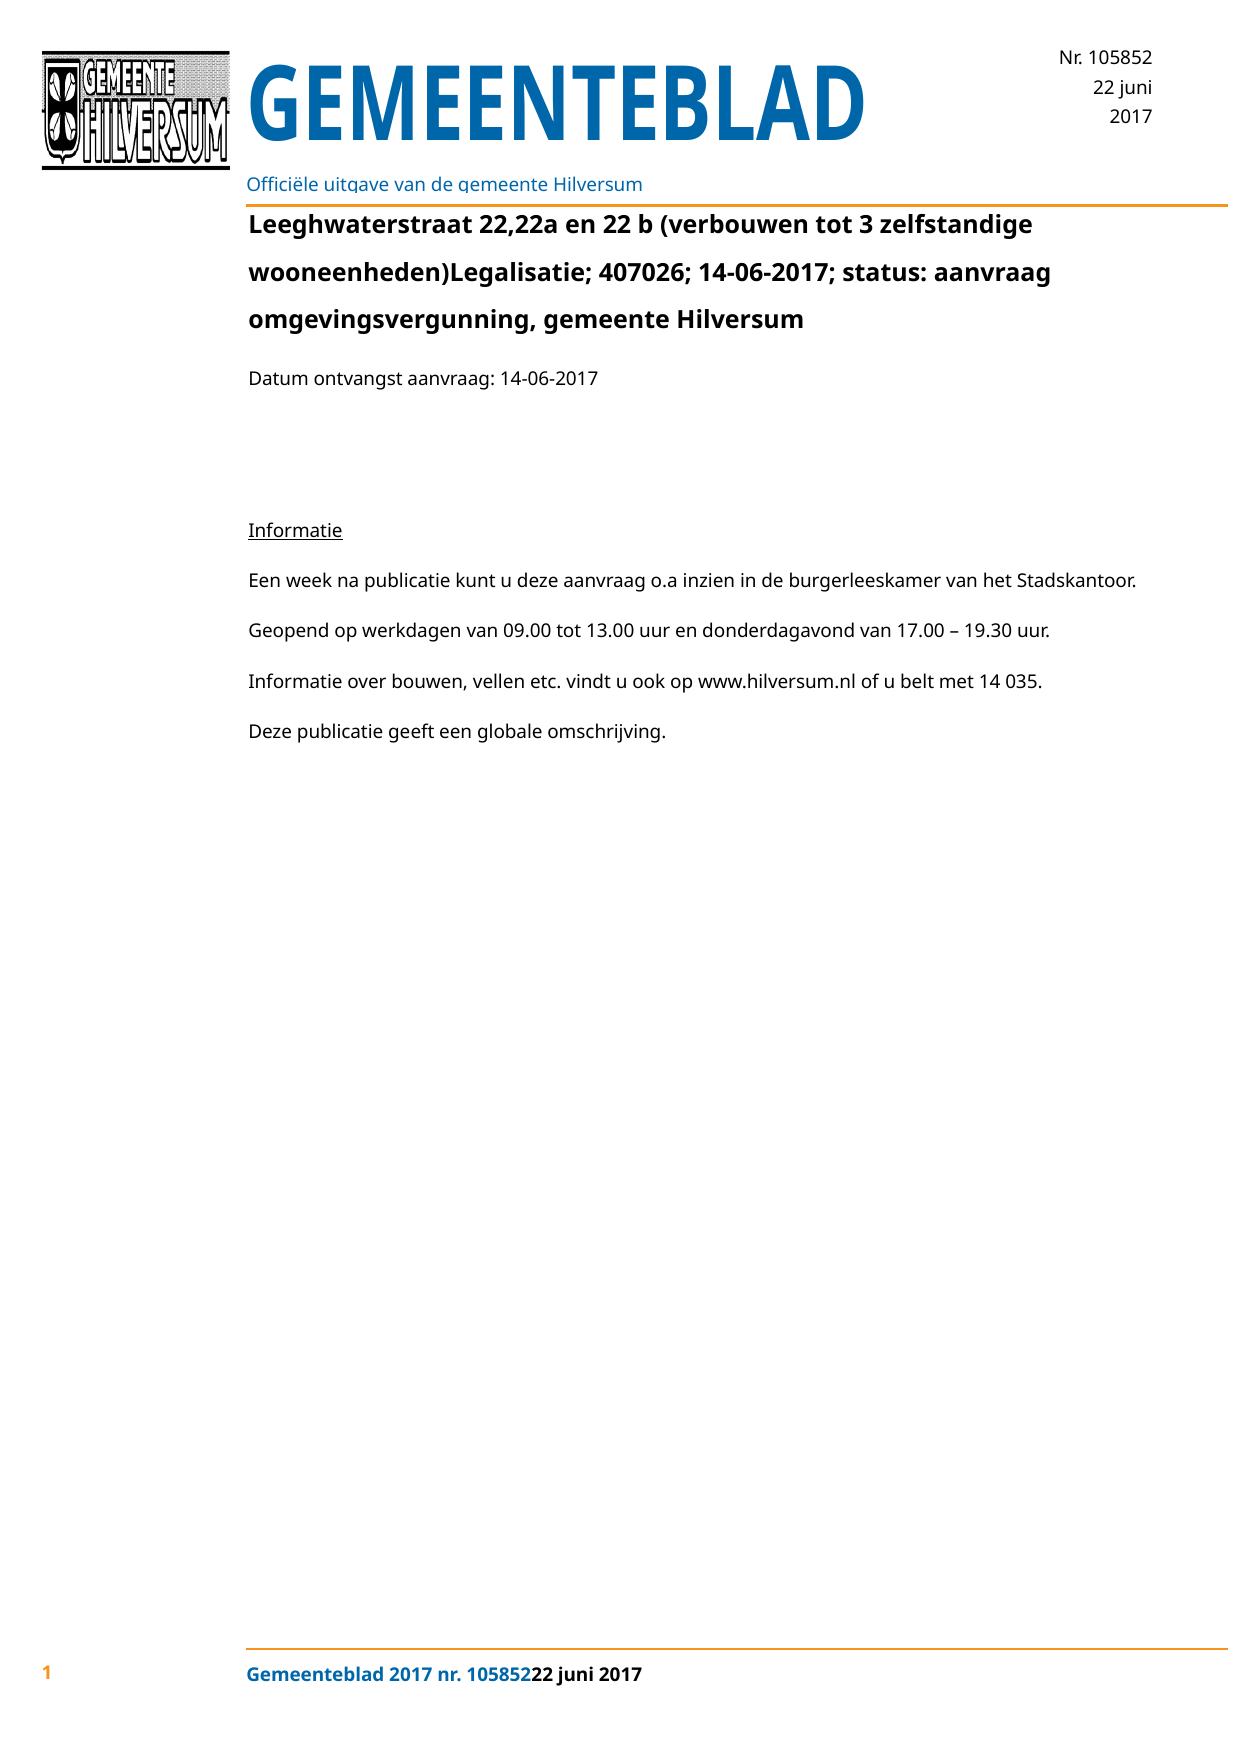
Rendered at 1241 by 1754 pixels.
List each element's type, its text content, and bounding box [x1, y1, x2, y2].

text Leeghwaterstraat 22,22a en 22 b (verbouwen tot 3 zelfstandige wooneenheden)Legalisatie; 407026; 14-06-2017; status: aanvraag omgevingsvergunning, gemeente Hilversum [248, 207, 1152, 336]
text Datum ontvangst aanvraag: 14-06-2017 [248, 366, 1152, 391]
text Informatie over bouwen, vellen etc. vindt u ook op www.hilversum.nl of u belt met 14 035. [248, 668, 1152, 694]
text Geopend op werkdagen van 09.00 tot 13.00 uur en donderdagavond van 17.00 – 19.30 uur. [248, 618, 1152, 643]
text Deze publicatie geeft een globale omschrijving. [248, 718, 1152, 744]
text Een week na publicatie kunt u deze aanvraag o.a inzien in de burgerleeskamer van het Stadskantoor. [248, 567, 1152, 593]
text Informatie [248, 517, 1152, 542]
picture [41, 47, 231, 172]
